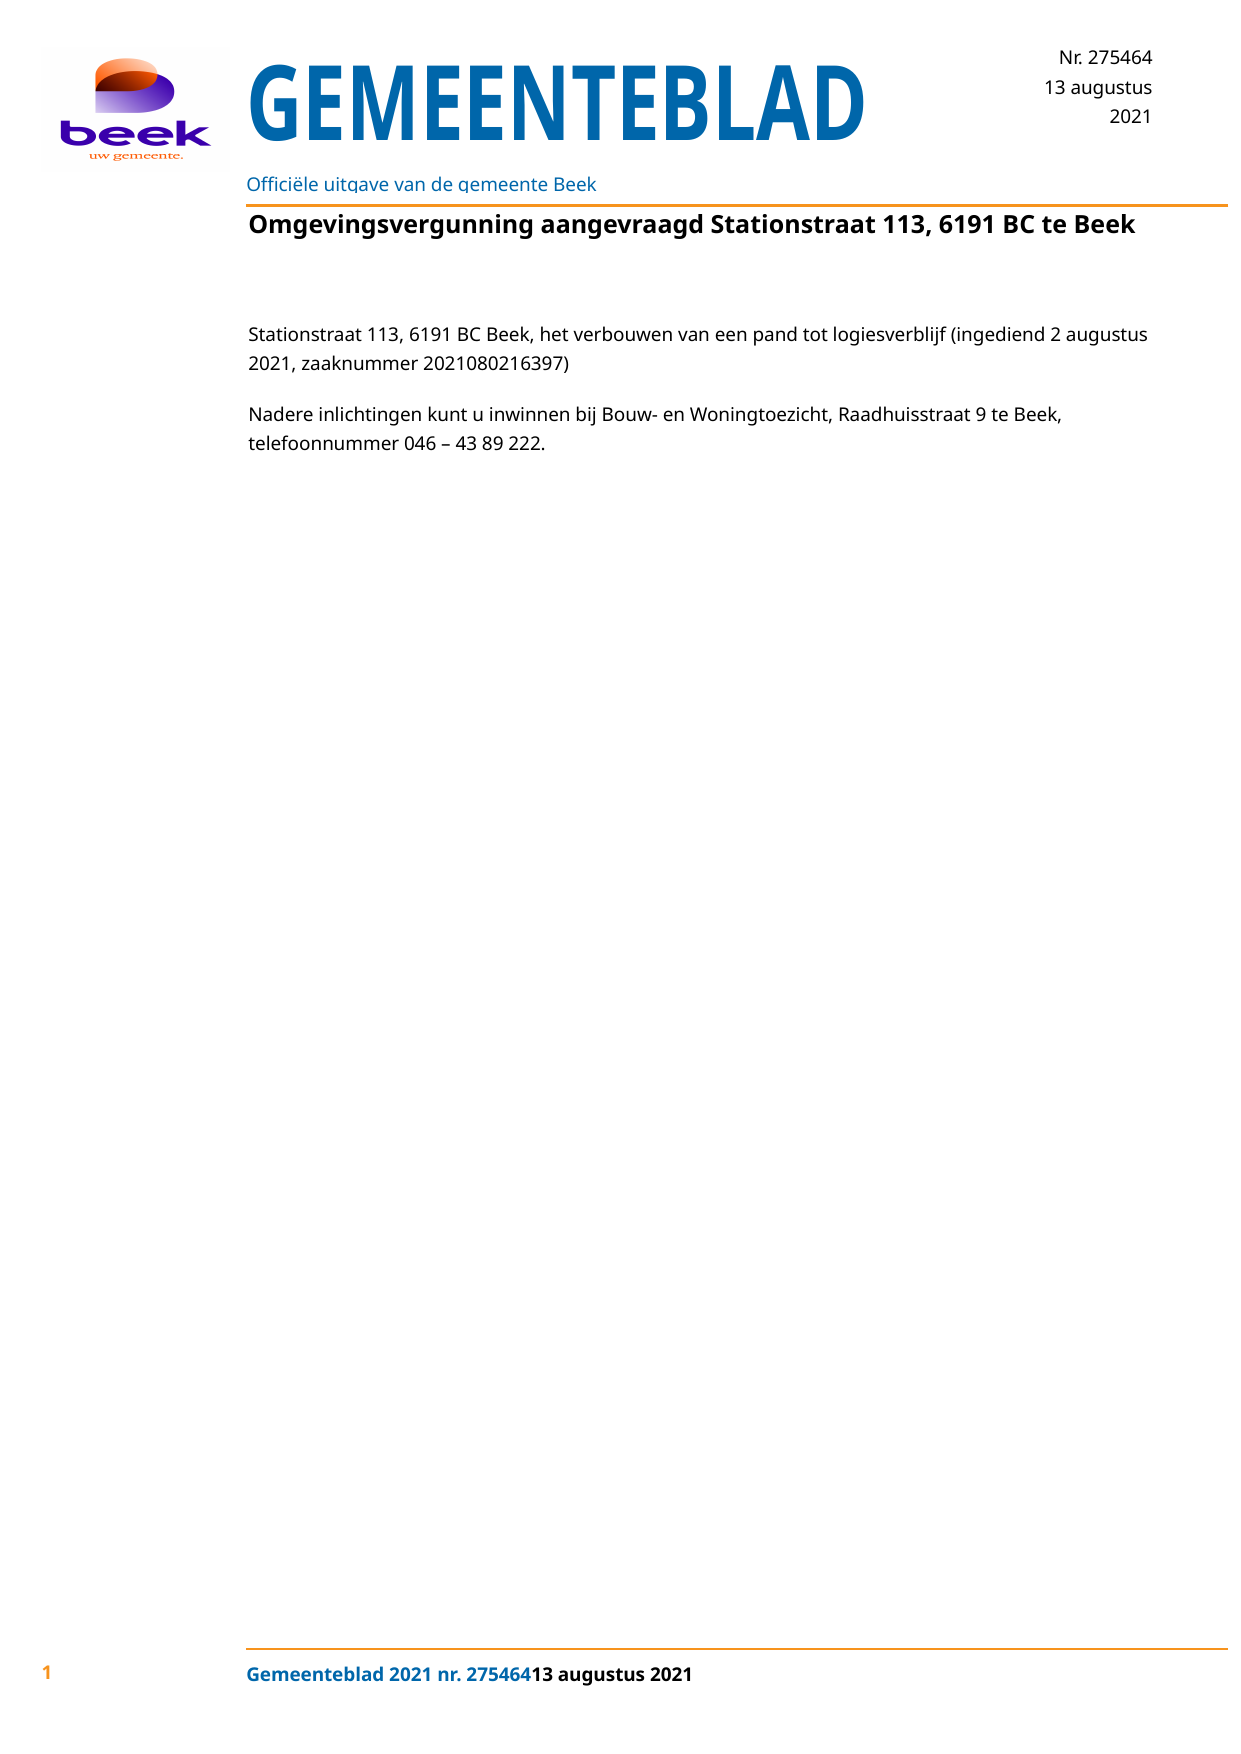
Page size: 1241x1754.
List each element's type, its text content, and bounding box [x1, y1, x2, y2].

text Stationstraat 113, 6191 BC Beek, het verbouwen van een pand tot logiesverblijf (ingediend 2 augustus 2021, zaaknummer 2021080216397) [248, 321, 1152, 376]
text Nadere inlichtingen kunt u inwinnen bij Bouw- en Woningtoezicht, Raadhuisstraat 9 te Beek, telefoonnummer 046 – 43 89 222. [248, 401, 1152, 456]
text Omgevingsvergunning aangevraagd Stationstraat 113, 6191 BC te Beek [248, 207, 1152, 241]
picture [41, 47, 231, 172]
